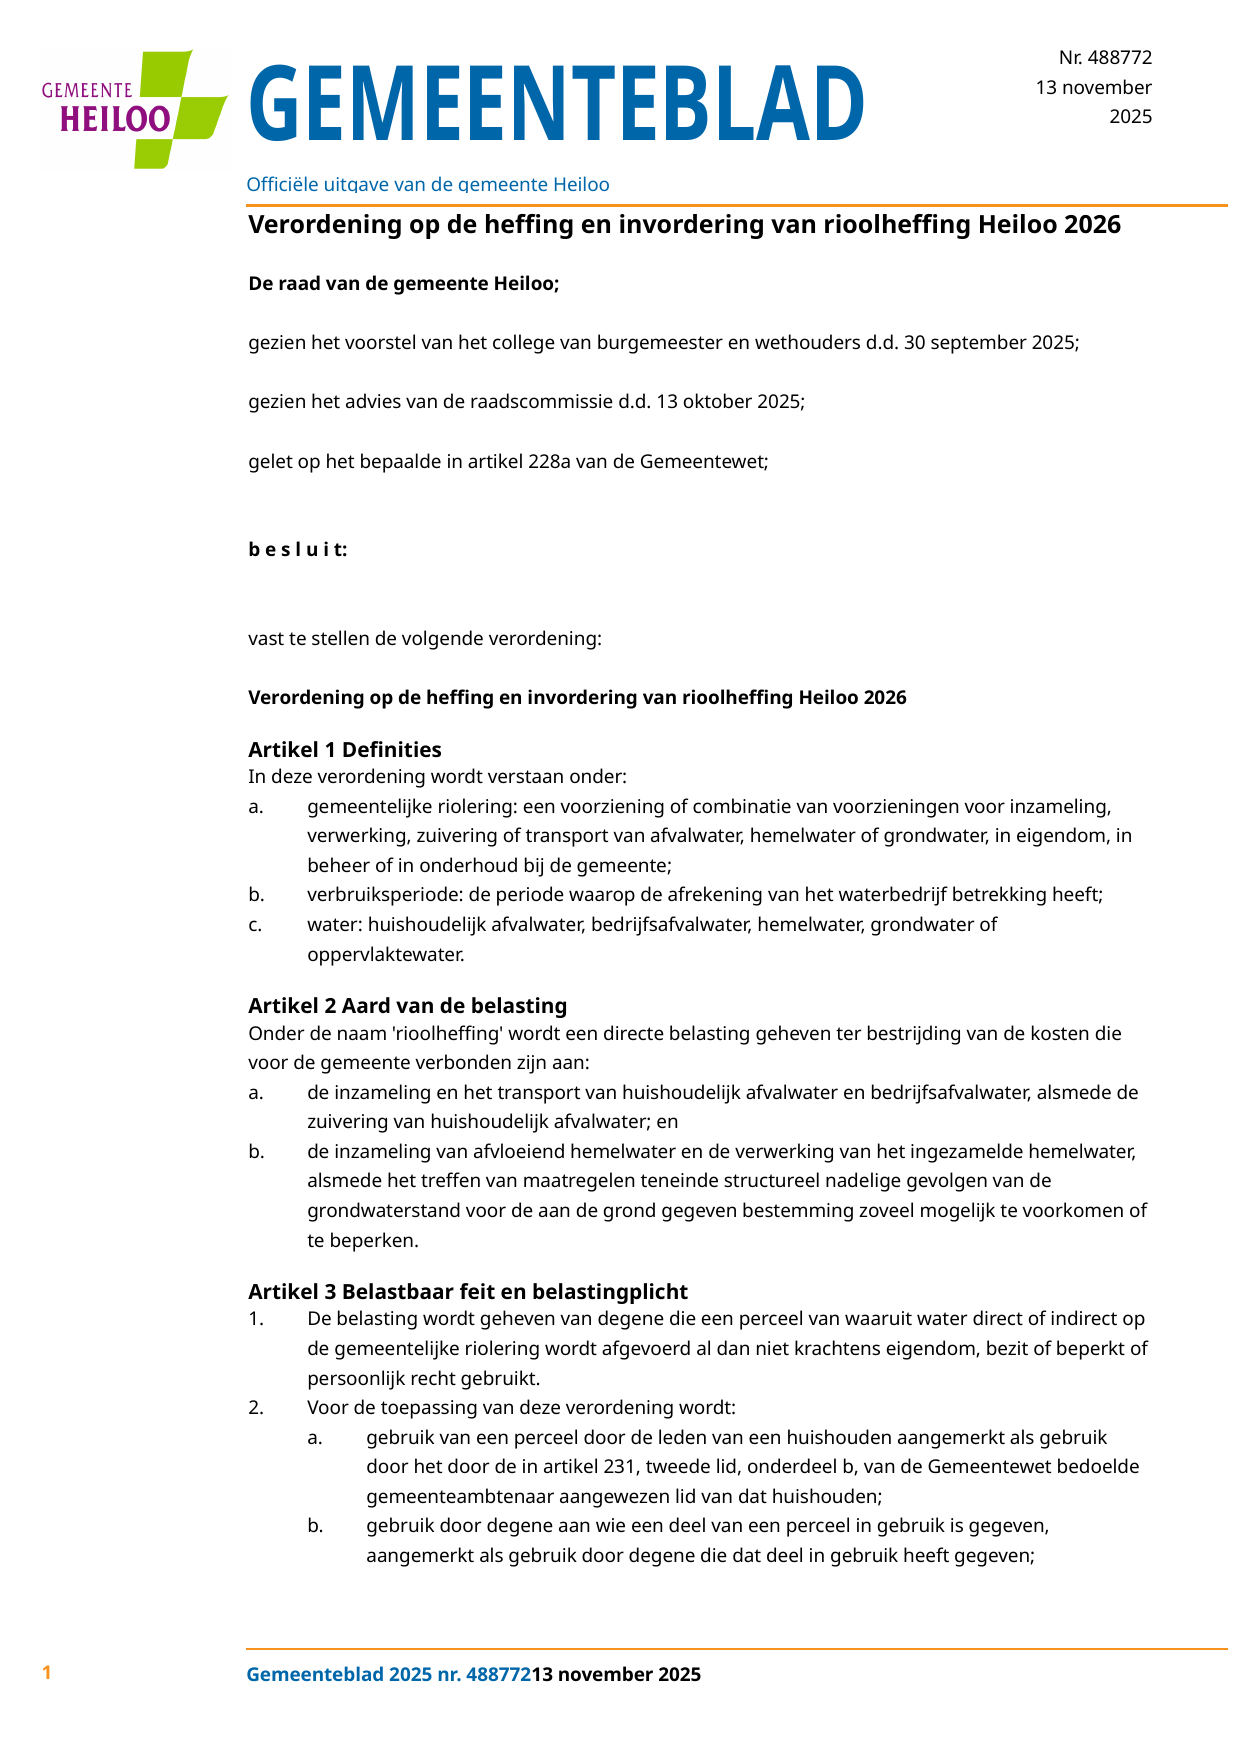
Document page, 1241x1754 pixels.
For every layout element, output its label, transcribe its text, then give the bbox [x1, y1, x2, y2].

text Verordening op de heffing en invordering van rioolheffing Heiloo 2026 [248, 207, 1152, 241]
text gezien het voorstel van het college van burgemeester en wethouders d.d. 30 september 2025; [248, 329, 1152, 355]
text Onder de naam 'rioolheffing' wordt een directe belasting geheven ter bestrijding van de kosten die voor de gemeente verbonden zijn aan: [248, 1020, 1152, 1075]
list de inzameling en het transport van huishoudelijk afvalwater en bedrijfsafvalwater, alsmede de zuivering van huishoudelijk afvalwater; en [248, 1079, 1152, 1134]
text Artikel 3 Belastbaar feit en belastingplicht [248, 1277, 1152, 1306]
text Artikel 2 Aard van de belasting [248, 991, 1152, 1020]
text gelet op het bepaalde in artikel 228a van de Gemeentewet; [248, 448, 1152, 473]
text In deze verordening wordt verstaan onder: [248, 763, 1152, 789]
list verbruiksperiode: de periode waarop de afrekening van het waterbedrijf betrekking heeft; [248, 882, 1152, 907]
list gebruik door degene aan wie een deel van een perceel in gebruik is gegeven, aangemerkt als gebruik door degene die dat deel in gebruik heeft gegeven; [307, 1513, 1152, 1568]
text Verordening op de heffing en invordering van rioolheffing Heiloo 2026 [248, 684, 1152, 710]
text gezien het advies van de raadscommissie d.d. 13 oktober 2025; [248, 389, 1152, 414]
list gebruik van een perceel door de leden van een huishouden aangemerkt als gebruik door het door de in artikel 231, tweede lid, onderdeel b, van de Gemeentewet bedoelde gemeenteambtenaar aangewezen lid van dat huishouden; [307, 1424, 1152, 1509]
text vast te stellen de volgende verordening: [248, 625, 1152, 651]
list gemeentelijke riolering: een voorziening of combinatie van voorzieningen voor inzameling, verwerking, zuivering of transport van afvalwater, hemelwater of grondwater, in eigendom, in beheer of in onderhoud bij de gemeente; [248, 793, 1152, 878]
list De belasting wordt geheven van degene die een perceel van waaruit water direct of indirect op de gemeentelijke riolering wordt afgevoerd al dan niet krachtens eigendom, bezit of beperkt of persoonlijk recht gebruikt. [248, 1306, 1152, 1391]
text Artikel 1 Definities [248, 735, 1152, 763]
list Voor de toepassing van deze verordening wordt: [248, 1394, 1152, 1420]
list water: huishoudelijk afvalwater, bedrijfsafvalwater, hemelwater, grondwater of oppervlaktewater. [248, 911, 1152, 967]
picture [41, 47, 231, 172]
list de inzameling van afvloeiend hemelwater en de verwerking van het ingezamelde hemelwater, alsmede het treffen van maatregelen teneinde structureel nadelige gevolgen van de grondwaterstand voor de aan de grond gegeven bestemming zoveel mogelijk te voorkomen of te beperken. [248, 1138, 1152, 1252]
text b e s l u i t: [248, 537, 1152, 562]
text De raad van de gemeente Heiloo; [248, 270, 1152, 296]
